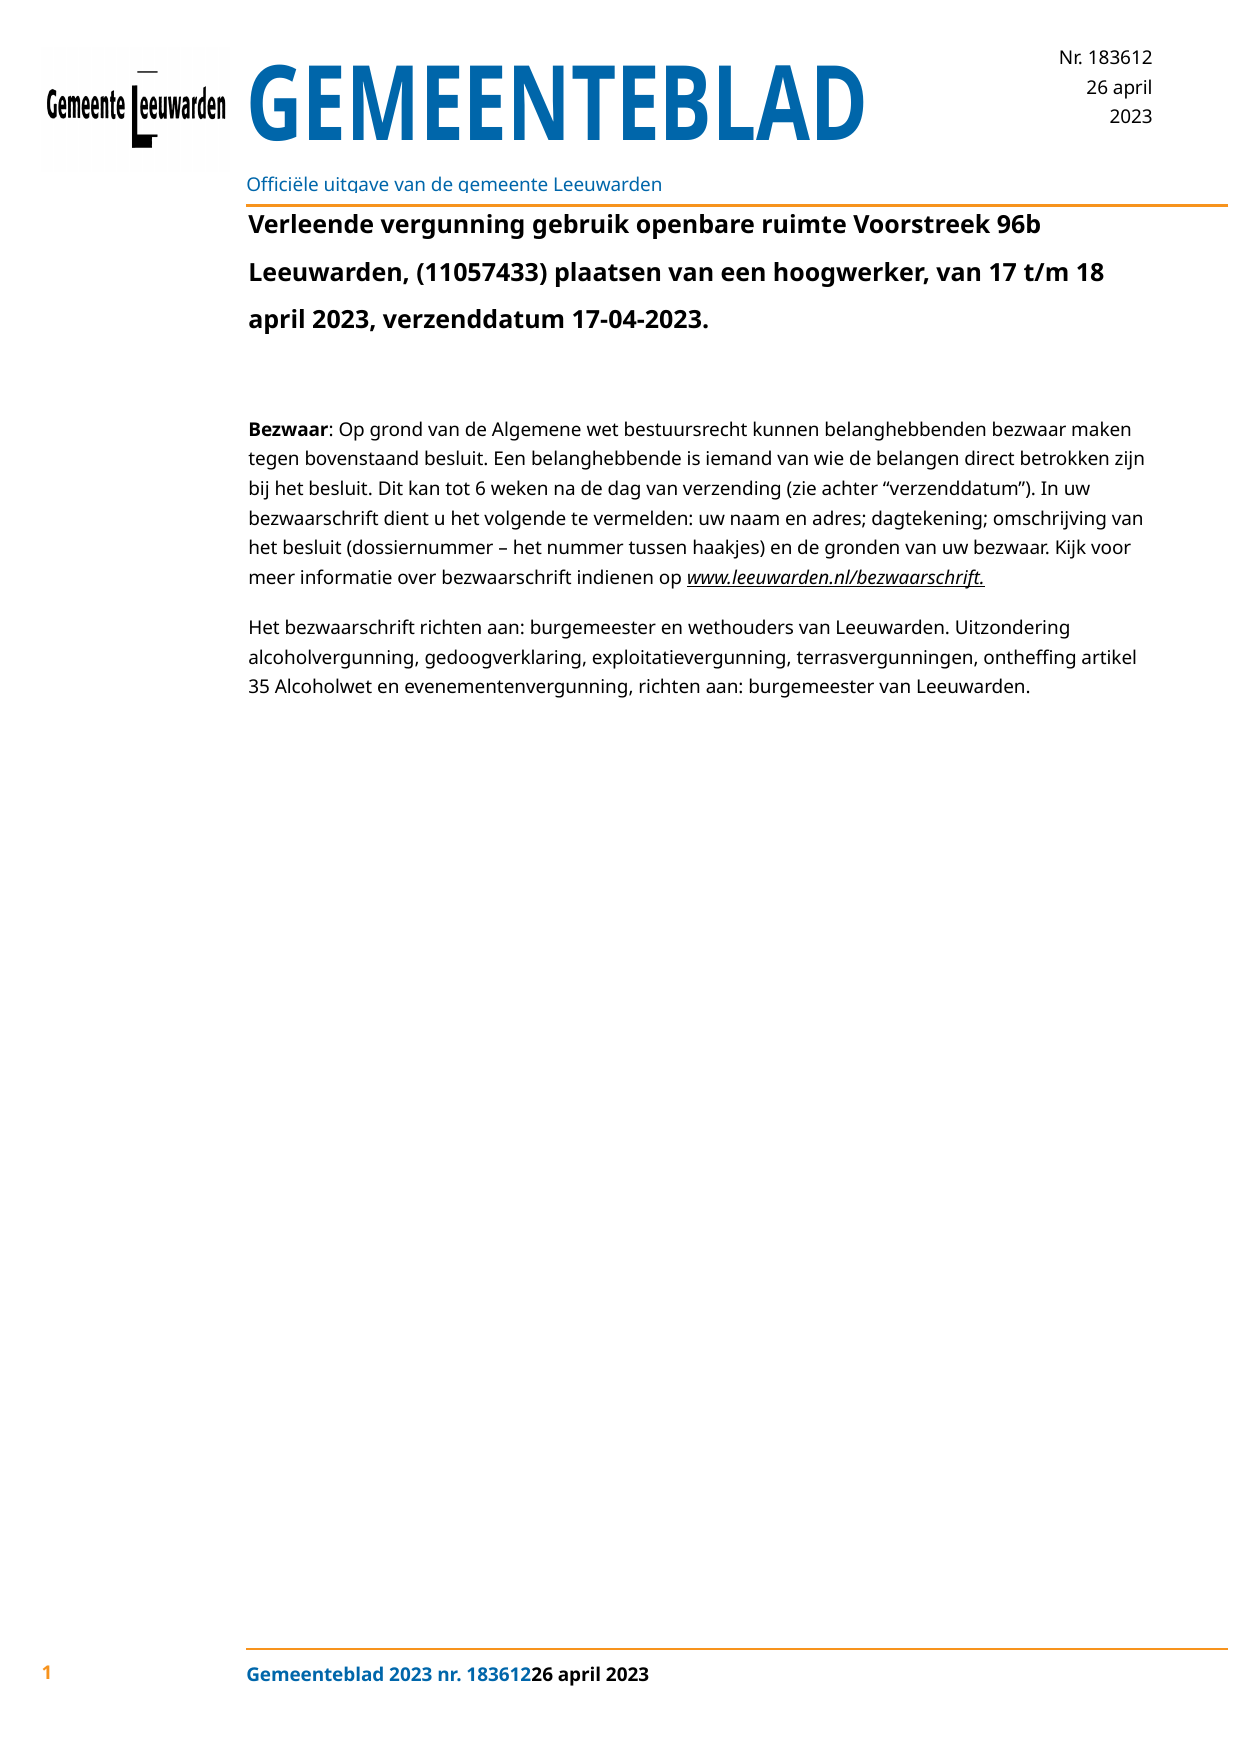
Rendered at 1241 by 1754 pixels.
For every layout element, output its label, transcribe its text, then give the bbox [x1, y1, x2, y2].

picture [41, 47, 231, 172]
text Het bezwaarschrift richten aan: burgemeester en wethouders van Leeuwarden. Uitzondering alcoholvergunning, gedoogverklaring, exploitatievergunning, terrasvergunningen, ontheffing artikel 35 Alcoholwet en evenementenvergunning, richten aan: burgemeester van Leeuwarden. [248, 614, 1152, 699]
text Verleende vergunning gebruik openbare ruimte Voorstreek 96b Leeuwarden, (11057433) plaatsen van een hoogwerker, van 17 t/m 18 april 2023, verzenddatum 17-04-2023. [248, 207, 1152, 336]
text Bezwaar: Op grond van de Algemene wet bestuursrecht kunnen belanghebbenden bezwaar maken tegen bovenstaand besluit. Een belanghebbende is iemand van wie de belangen direct betrokken zijn bij het besluit. Dit kan tot 6 weken na de dag van verzending (zie achter “verzenddatum”). In uw bezwaarschrift dient u het volgende te vermelden: uw naam en adres; dagtekening; omschrijving van het besluit (dossiernummer – het nummer tussen haakjes) en de gronden van uw bezwaar. Kijk voor meer informatie over bezwaarschrift indienen op www.leeuwarden.nl/bezwaarschrift. [248, 416, 1152, 589]
